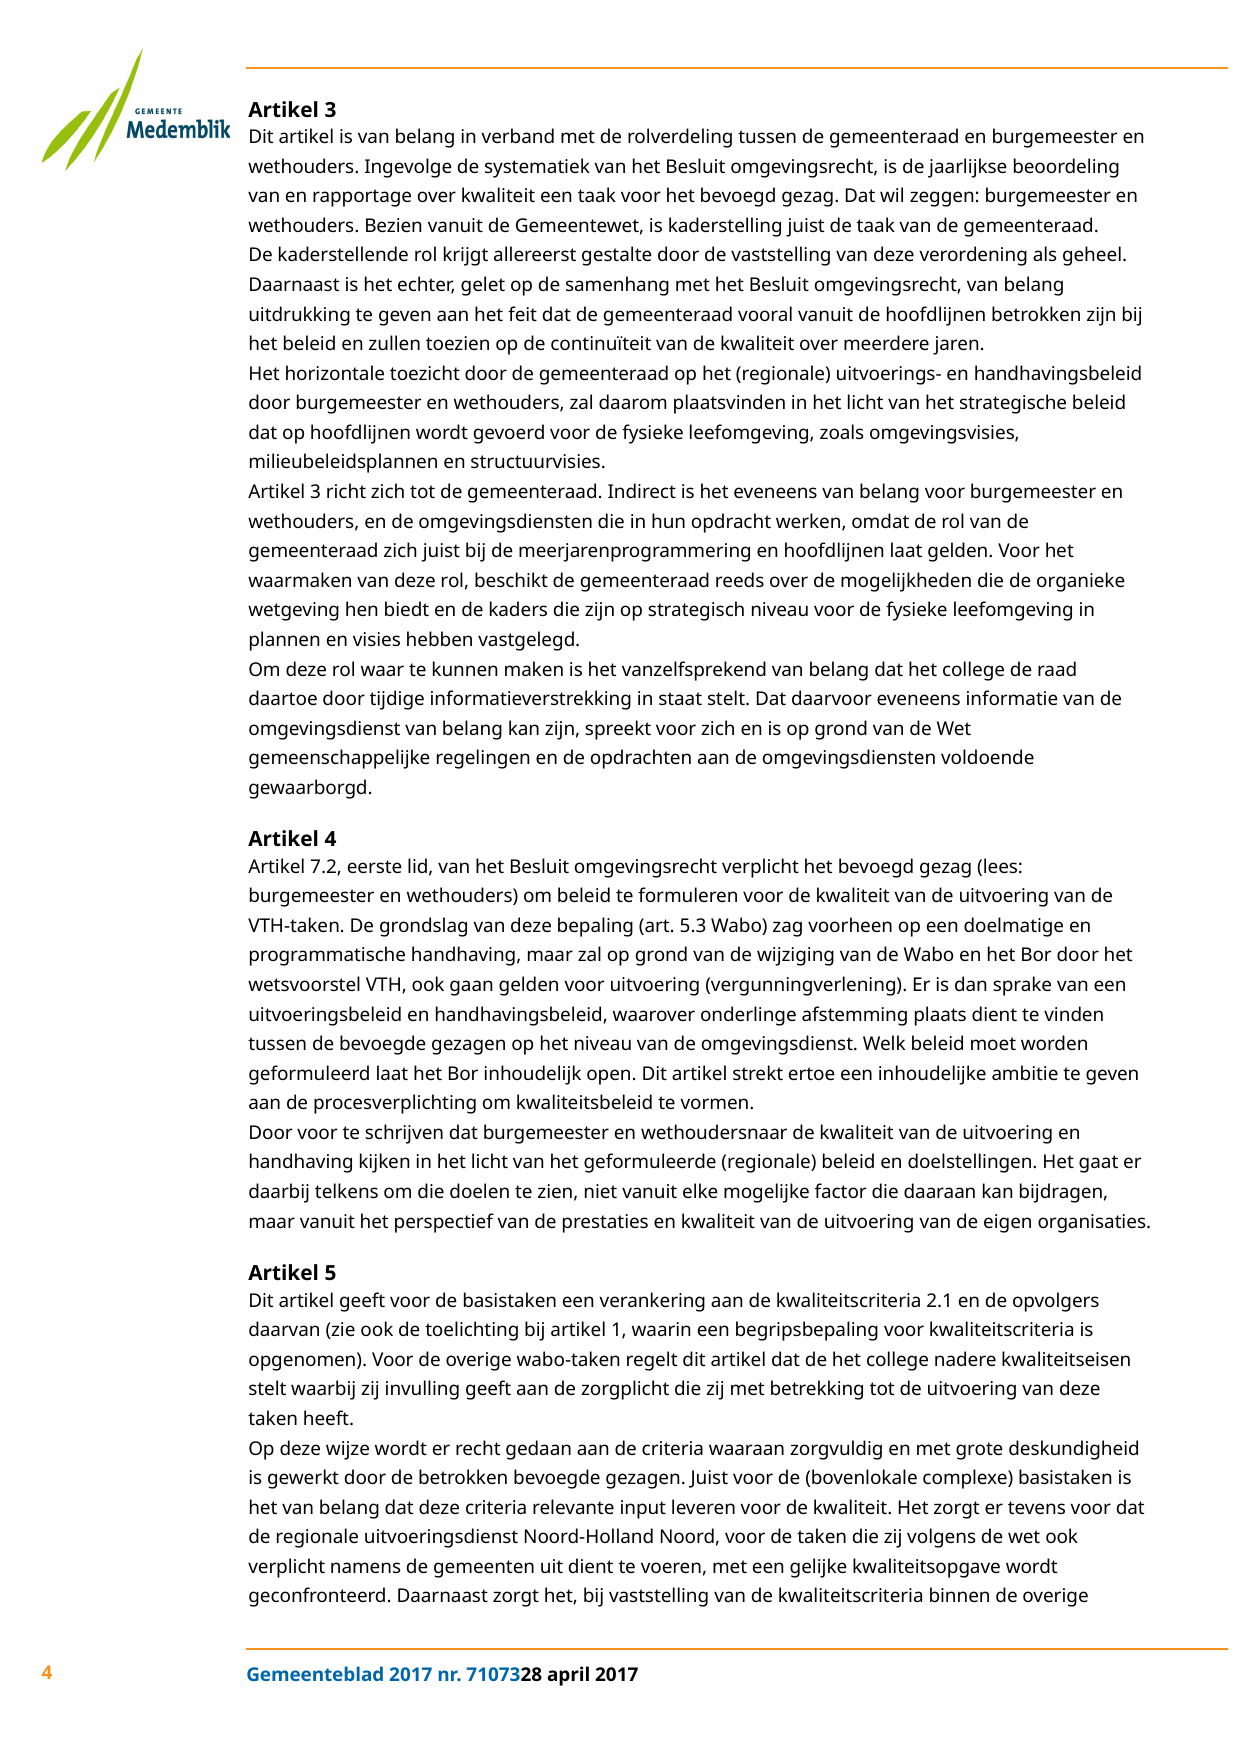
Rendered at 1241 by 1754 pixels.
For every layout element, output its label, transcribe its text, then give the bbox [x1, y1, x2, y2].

text Om deze rol waar te kunnen maken is het vanzelfsprekend van belang dat het college de raad daartoe door tijdige informatieverstrekking in staat stelt. Dat daarvoor eveneens informatie van de omgevingsdienst van belang kan zijn, spreekt voor zich en is op grond van de Wet gemeenschappelijke regelingen en de opdrachten aan de omgevingsdiensten voldoende gewaarborgd. [248, 656, 1152, 800]
text Artikel 7.2, eerste lid, van het Besluit omgevingsrecht verplicht het bevoegd gezag (lees: burgemeester en wethouders) om beleid te formuleren voor de kwaliteit van de uitvoering van de VTH-taken. De grondslag van deze bepaling (art. 5.3 Wabo) zag voorheen op een doelmatige en programmatische handhaving, maar zal op grond van de wijziging van de Wabo en het Bor door het wetsvoorstel VTH, ook gaan gelden voor uitvoering (vergunningverlening). Er is dan sprake van een uitvoeringsbeleid en handhavingsbeleid, waarover onderlinge afstemming plaats dient te vinden tussen de bevoegde gezagen op het niveau van de omgevingsdienst. Welk beleid moet worden geformuleerd laat het Bor inhoudelijk open. Dit artikel strekt ertoe een inhoudelijke ambitie te geven aan de procesverplichting om kwaliteitsbeleid te vormen. [248, 853, 1152, 1115]
text Artikel 3 [248, 95, 1152, 123]
text Dit artikel is van belang in verband met de rolverdeling tussen de gemeenteraad en burgemeester en wethouders. Ingevolge de systematiek van het Besluit omgevingsrecht, is de jaarlijkse beoordeling van en rapportage over kwaliteit een taak voor het bevoegd gezag. Dat wil zeggen: burgemeester en wethouders. Bezien vanuit de Gemeentewet, is kaderstelling juist de taak van de gemeenteraad. [248, 123, 1152, 238]
text Artikel 4 [248, 824, 1152, 853]
text Artikel 5 [248, 1258, 1152, 1287]
picture [41, 47, 231, 172]
text Door voor te schrijven dat burgemeester en wethoudersnaar de kwaliteit van de uitvoering en handhaving kijken in het licht van het geformuleerde (regionale) beleid en doelstellingen. Het gaat er daarbij telkens om die doelen te zien, niet vanuit elke mogelijke factor die daaraan kan bijdragen, maar vanuit het perspectief van de prestaties en kwaliteit van de uitvoering van de eigen organisaties. [248, 1119, 1152, 1234]
text Op deze wijze wordt er recht gedaan aan de criteria waaraan zorgvuldig en met grote deskundigheid is gewerkt door de betrokken bevoegde gezagen. Juist voor de (bovenlokale complexe) basistaken is het van belang dat deze criteria relevante input leveren voor de kwaliteit. Het zorgt er tevens voor dat de regionale uitvoeringsdienst Noord-Holland Noord, voor de taken die zij volgens de wet ook verplicht namens de gemeenten uit dient te voeren, met een gelijke kwaliteitsopgave wordt geconfronteerd. Daarnaast zorgt het, bij vaststelling van de kwaliteitscriteria binnen de overige [248, 1435, 1152, 1608]
text De kaderstellende rol krijgt allereerst gestalte door de vaststelling van deze verordening als geheel. Daarnaast is het echter, gelet op de samenhang met het Besluit omgevingsrecht, van belang uitdrukking te geven aan het feit dat de gemeenteraad vooral vanuit de hoofdlijnen betrokken zijn bij het beleid en zullen toezien op de continuïteit van de kwaliteit over meerdere jaren. [248, 242, 1152, 356]
text Dit artikel geeft voor de basistaken een verankering aan de kwaliteitscriteria 2.1 en de opvolgers daarvan (zie ook de toelichting bij artikel 1, waarin een begripsbepaling voor kwaliteitscriteria is opgenomen). Voor de overige wabo-taken regelt dit artikel dat de het college nadere kwaliteitseisen stelt waarbij zij invulling geeft aan de zorgplicht die zij met betrekking tot de uitvoering van deze taken heeft. [248, 1287, 1152, 1431]
text Artikel 3 richt zich tot de gemeenteraad. Indirect is het eveneens van belang voor burgemeester en wethouders, en de omgevingsdiensten die in hun opdracht werken, omdat de rol van de gemeenteraad zich juist bij de meerjarenprogrammering en hoofdlijnen laat gelden. Voor het waarmaken van deze rol, beschikt de gemeenteraad reeds over de mogelijkheden die de organieke wetgeving hen biedt en de kaders die zijn op strategisch niveau voor de fysieke leefomgeving in plannen en visies hebben vastgelegd. [248, 478, 1152, 652]
text Het horizontale toezicht door de gemeenteraad op het (regionale) uitvoerings- en handhavingsbeleid door burgemeester en wethouders, zal daarom plaatsvinden in het licht van het strategische beleid dat op hoofdlijnen wordt gevoerd voor de fysieke leefomgeving, zoals omgevingsvisies, milieubeleidsplannen en structuurvisies. [248, 360, 1152, 474]
